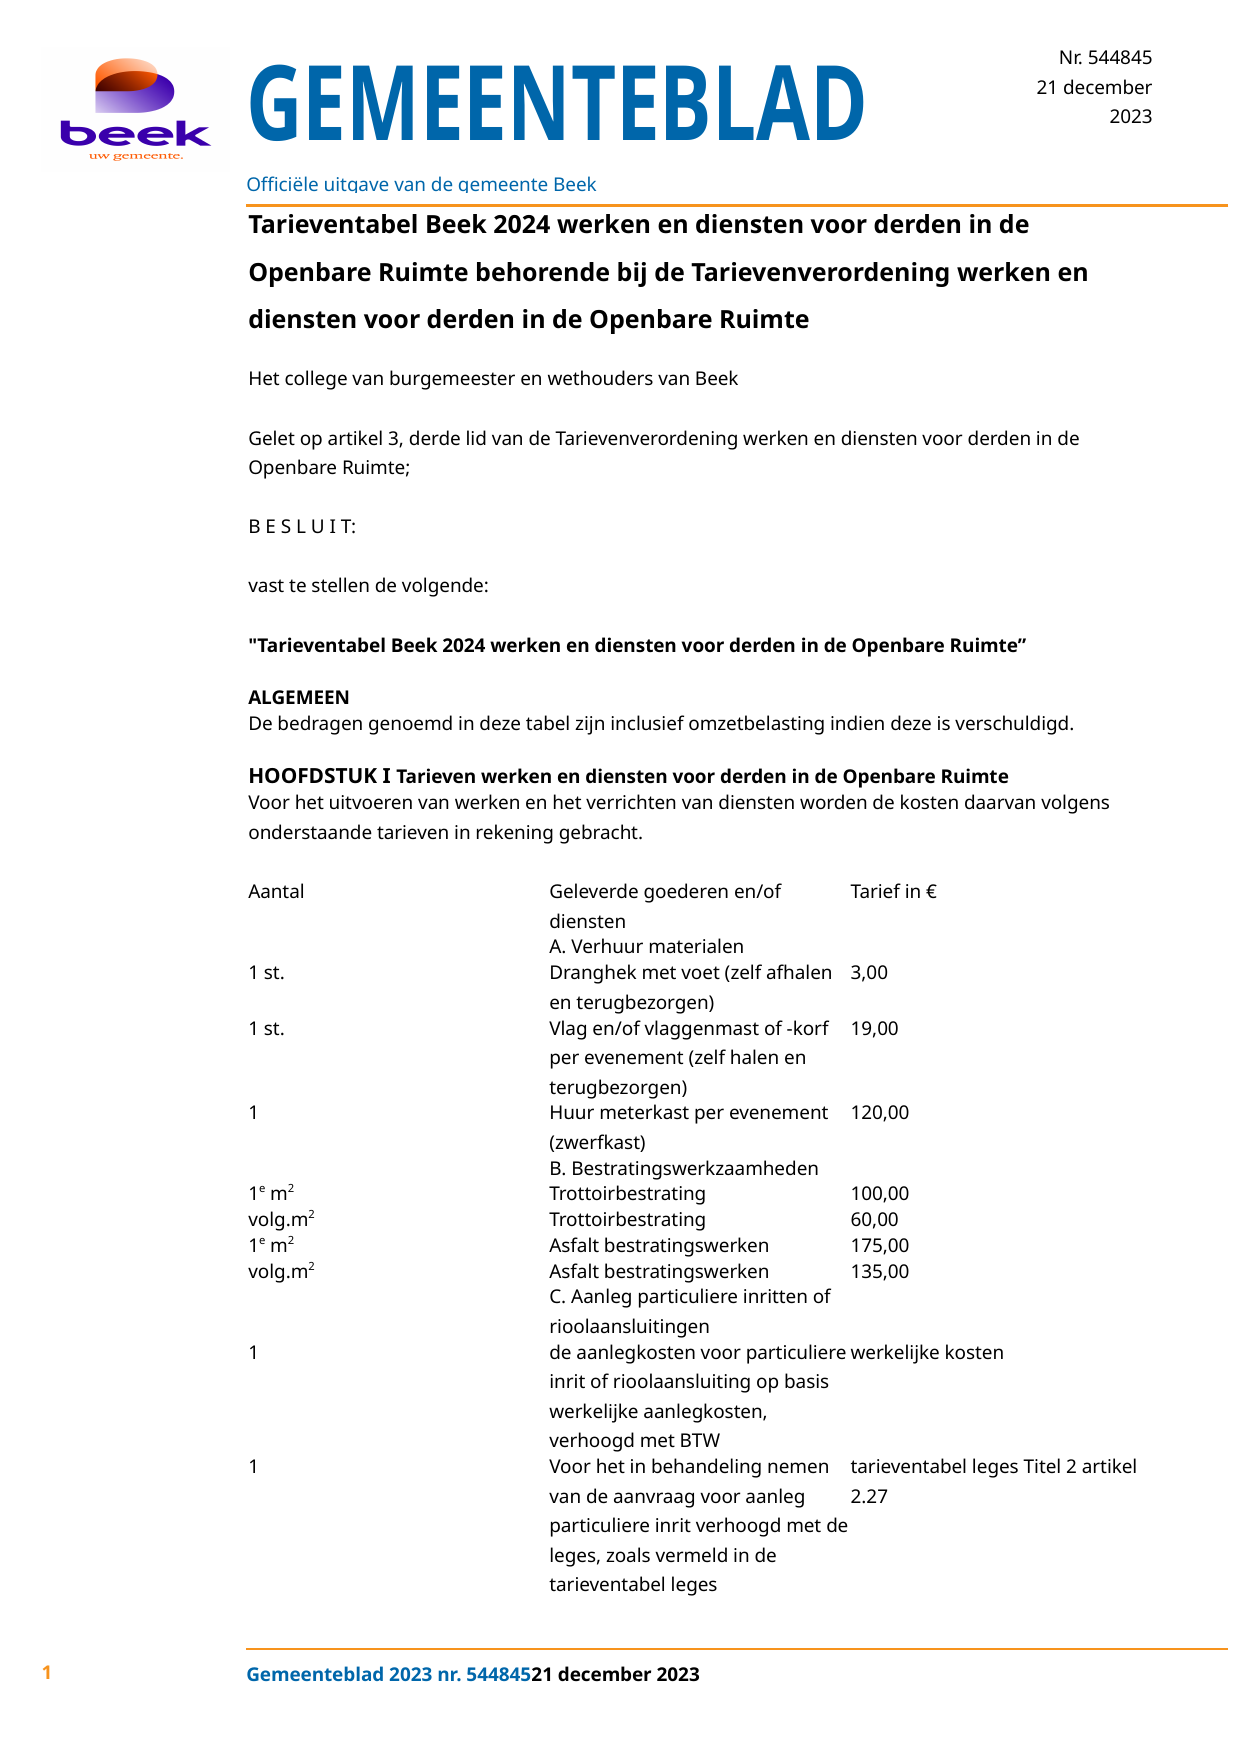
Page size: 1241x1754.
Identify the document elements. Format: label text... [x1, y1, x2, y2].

text Voor het uitvoeren van werken en het verrichten van diensten worden de kosten daarvan volgens onderstaande tarieven in rekening gebracht. [248, 789, 1152, 845]
table_cell werkelijke kosten [850, 1339, 1152, 1453]
table_cell Asfalt bestratingswerken [549, 1232, 850, 1258]
table_cell 120,00 [850, 1100, 1152, 1155]
picture [41, 47, 231, 172]
table_cell Asfalt bestratingswerken [549, 1258, 850, 1283]
table_header Tarief in € [850, 878, 1152, 934]
table_cell [248, 1155, 549, 1181]
table_cell 1e m2 [248, 1181, 549, 1206]
table_cell tarieventabel leges Titel 2 artikel 2.27 [850, 1453, 1152, 1597]
table_cell Dranghek met voet (zelf afhalen en terugbezorgen) [549, 959, 850, 1015]
table_header Aantal [248, 878, 549, 934]
text B E S L U I T: [248, 513, 1152, 539]
table_cell 60,00 [850, 1206, 1152, 1232]
text De bedragen genoemd in deze tabel zijn inclusief omzetbelasting indien deze is verschuldigd. [248, 711, 1152, 736]
text ALGEMEEN [248, 682, 1152, 711]
table_cell Voor het in behandeling nemen van de aanvraag voor aanleg particuliere inrit verhoogd met de leges, zoals vermeld in de tarieventabel leges [549, 1453, 850, 1597]
table_cell 1 st. [248, 1015, 549, 1099]
text Het college van burgemeester en wethouders van Beek [248, 366, 1152, 391]
table_cell [850, 1155, 1152, 1181]
table_cell Trottoirbestrating [549, 1206, 850, 1232]
table_cell B. Bestratingswerkzaamheden [549, 1155, 850, 1181]
table_cell 100,00 [850, 1181, 1152, 1206]
table_cell 1 [248, 1339, 549, 1453]
text Gelet op artikel 3, derde lid van de Tarievenverordening werken en diensten voor derden in de Openbare Ruimte; [248, 425, 1152, 480]
table_cell Vlag en/of vlaggenmast of -korf per evenement (zelf halen en terugbezorgen) [549, 1015, 850, 1099]
table_cell 19,00 [850, 1015, 1152, 1099]
table_cell volg.m2 [248, 1206, 549, 1232]
table_cell A. Verhuur materialen [549, 934, 850, 959]
table_cell 175,00 [850, 1232, 1152, 1258]
table_header Geleverde goederen en/of diensten [549, 878, 850, 934]
text "Tarieventabel Beek 2024 werken en diensten voor derden in de Openbare Ruimte” [248, 632, 1152, 657]
table_cell de aanlegkosten voor particuliere inrit of rioolaansluiting op basis werkelijke aanlegkosten, verhoogd met BTW [549, 1339, 850, 1453]
table_cell 3,00 [850, 959, 1152, 1015]
table_cell 1e m2 [248, 1232, 549, 1258]
table_cell 135,00 [850, 1258, 1152, 1283]
text HOOFDSTUK I Tarieven werken en diensten voor derden in de Openbare Ruimte [248, 761, 1152, 789]
table_cell 1 [248, 1453, 549, 1597]
table_cell [248, 934, 549, 959]
table_cell 1 [248, 1100, 549, 1155]
table_cell Trottoirbestrating [549, 1181, 850, 1206]
text Tarieventabel Beek 2024 werken en diensten voor derden in de Openbare Ruimte behorende bij de Tarievenverordening werken en diensten voor derden in de Openbare Ruimte [248, 207, 1152, 336]
table_cell [850, 934, 1152, 959]
text vast te stellen de volgende: [248, 573, 1152, 598]
table_cell Huur meterkast per evenement (zwerfkast) [549, 1100, 850, 1155]
table_cell [248, 1284, 549, 1339]
table_cell 1 st. [248, 959, 549, 1015]
table_cell volg.m2 [248, 1258, 549, 1283]
table_cell C. Aanleg particuliere inritten of rioolaansluitingen [549, 1284, 850, 1339]
table_cell [850, 1284, 1152, 1339]
